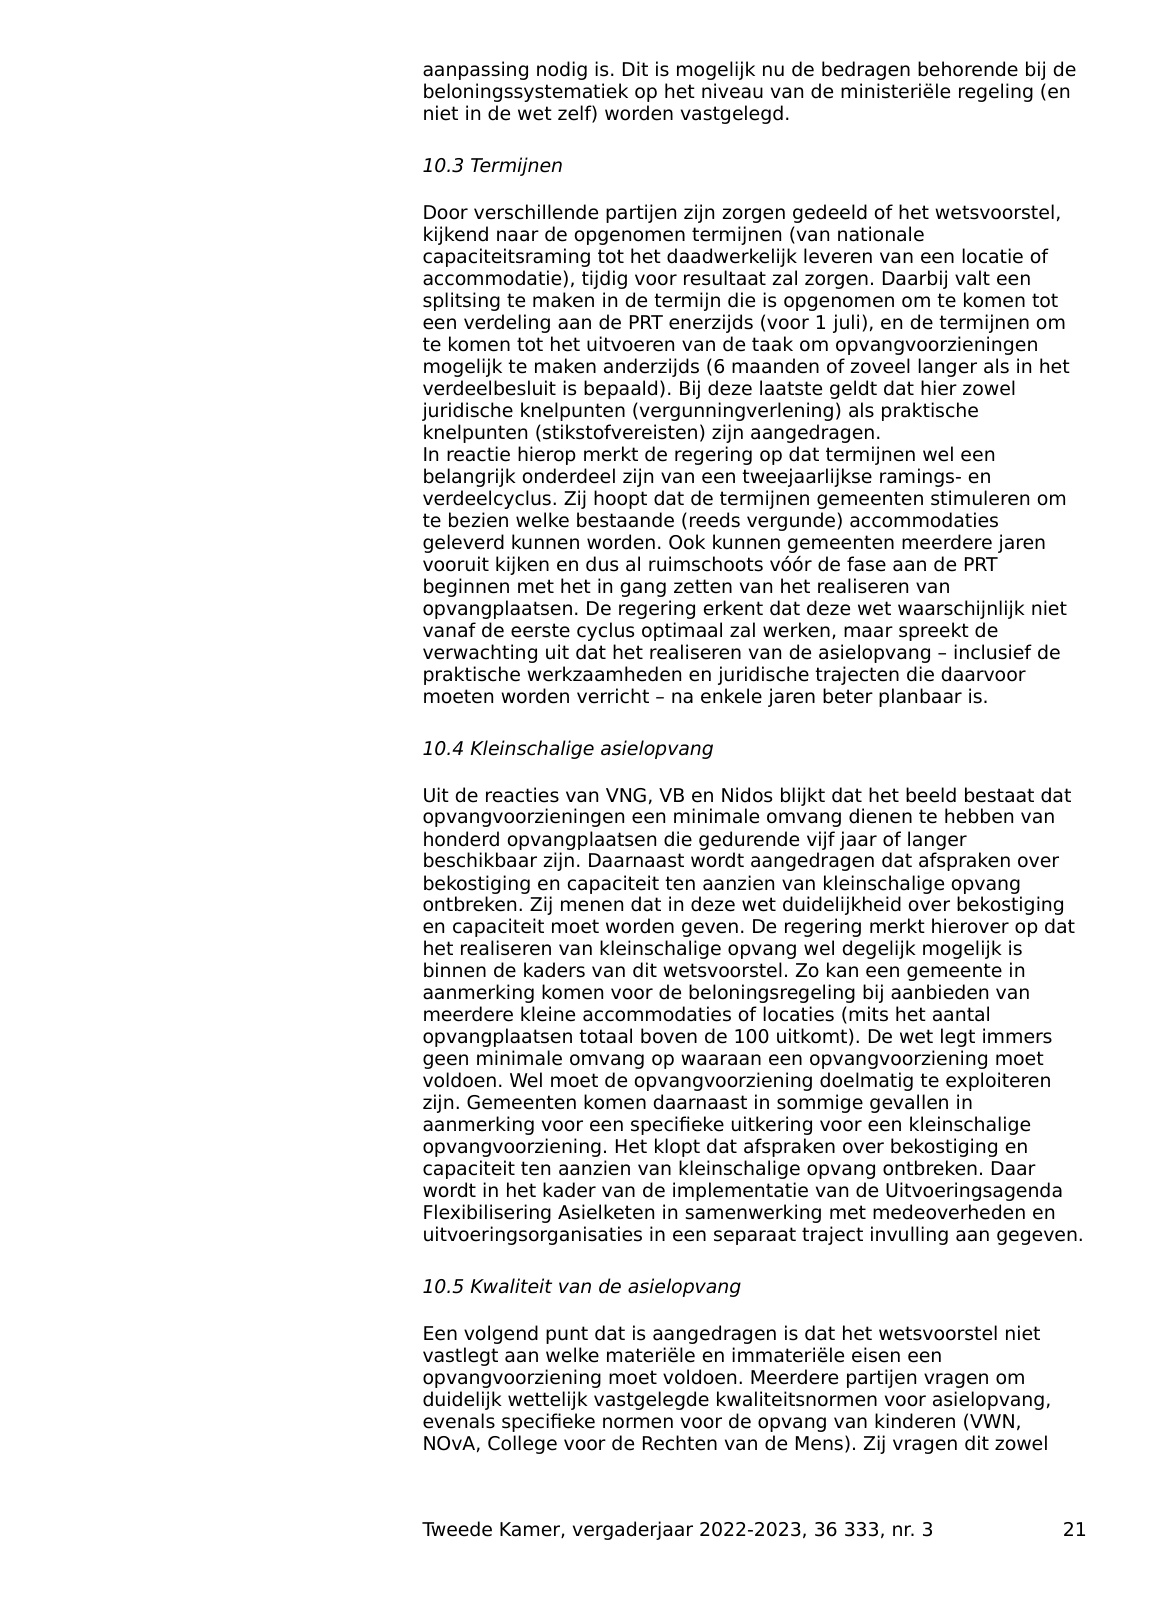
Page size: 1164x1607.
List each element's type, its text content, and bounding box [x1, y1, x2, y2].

subtitle 10.3 Termijnen [422, 155, 1087, 177]
subtitle 10.4 Kleinschalige asielopvang [422, 737, 1087, 759]
text Uit de reacties van VNG, VB en Nidos blijkt dat het beeld bestaat dat opvangvoorzieningen een minimale omvang dienen te hebben van honderd opvangplaatsen die gedurende vijf jaar of langer beschikbaar zijn. Daarnaast wordt aangedragen dat afspraken over bekostiging en capaciteit ten aanzien van kleinschalige opvang ontbreken. Zij menen dat in deze wet duidelijkheid over bekostiging en capaciteit moet worden geven. De regering merkt hierover op dat het realiseren van kleinschalige opvang wel degelijk mogelijk is binnen de kaders van dit wetsvoorstel. Zo kan een gemeente in aanmerking komen voor de beloningsregeling bij aanbieden van meerdere kleine accommodaties of locaties (mits het aantal opvangplaatsen totaal boven de 100 uitkomt). De wet legt immers geen minimale omvang op waaraan een opvangvoorziening moet voldoen. Wel moet de opvangvoorziening doelmatig te exploiteren zijn. Gemeenten komen daarnaast in sommige gevallen in aanmerking voor een specifieke uitkering voor een kleinschalige opvangvoorziening. Het klopt dat afspraken over bekostiging en capaciteit ten aanzien van kleinschalige opvang ontbreken. Daar wordt in het kader van de implementatie van de Uitvoeringsagenda Flexibilisering Asielketen in samenwerking met medeoverheden en uitvoeringsorganisaties in een separaat traject invulling aan gegeven. [422, 784, 1087, 1246]
text Een volgend punt dat is aangedragen is dat het wetsvoorstel niet vastlegt aan welke materiële en immateriële eisen een opvangvoorziening moet voldoen. Meerdere partijen vragen om duidelijk wettelijk vastgelegde kwaliteitsnormen voor asielopvang, evenals specifieke normen voor de opvang van kinderen (VWN, NOvA, College voor de Rechten van de Mens). Zij vragen dit zowel [422, 1323, 1087, 1455]
subtitle 10.5 Kwaliteit van de asielopvang [422, 1276, 1087, 1298]
text aanpassing nodig is. Dit is mogelijk nu de bedragen behorende bij de beloningssystematiek op het niveau van de ministeriële regeling (en niet in de wet zelf) worden vastgelegd. [422, 59, 1087, 125]
text Door verschillende partijen zijn zorgen gedeeld of het wetsvoorstel, kijkend naar de opgenomen termijnen (van nationale capaciteitsraming tot het daadwerkelijk leveren van een locatie of accommodatie), tijdig voor resultaat zal zorgen. Daarbij valt een splitsing te maken in de termijn die is opgenomen om te komen tot een verdeling aan de PRT enerzijds (voor 1 juli), en de termijnen om te komen tot het uitvoeren van de taak om opvangvoorzieningen mogelijk te maken anderzijds (6 maanden of zoveel langer als in het verdeelbesluit is bepaald). Bij deze laatste geldt dat hier zowel juridische knelpunten (vergunningverlening) als praktische knelpunten (stikstofvereisten) zijn aangedragen. [422, 202, 1087, 444]
text In reactie hierop merkt de regering op dat termijnen wel een belangrijk onderdeel zijn van een tweejaarlijkse ramings- en verdeelcyclus. Zij hoopt dat de termijnen gemeenten stimuleren om te bezien welke bestaande (reeds vergunde) accommodaties geleverd kunnen worden. Ook kunnen gemeenten meerdere jaren vooruit kijken en dus al ruimschoots vóór de fase aan de PRT beginnen met het in gang zetten van het realiseren van opvangplaatsen. De regering erkent dat deze wet waarschijnlijk niet vanaf de eerste cyclus optimaal zal werken, maar spreekt de verwachting uit dat het realiseren van de asielopvang – inclusief de praktische werkzaamheden en juridische trajecten die daarvoor moeten worden verricht – na enkele jaren beter planbaar is. [422, 444, 1087, 707]
